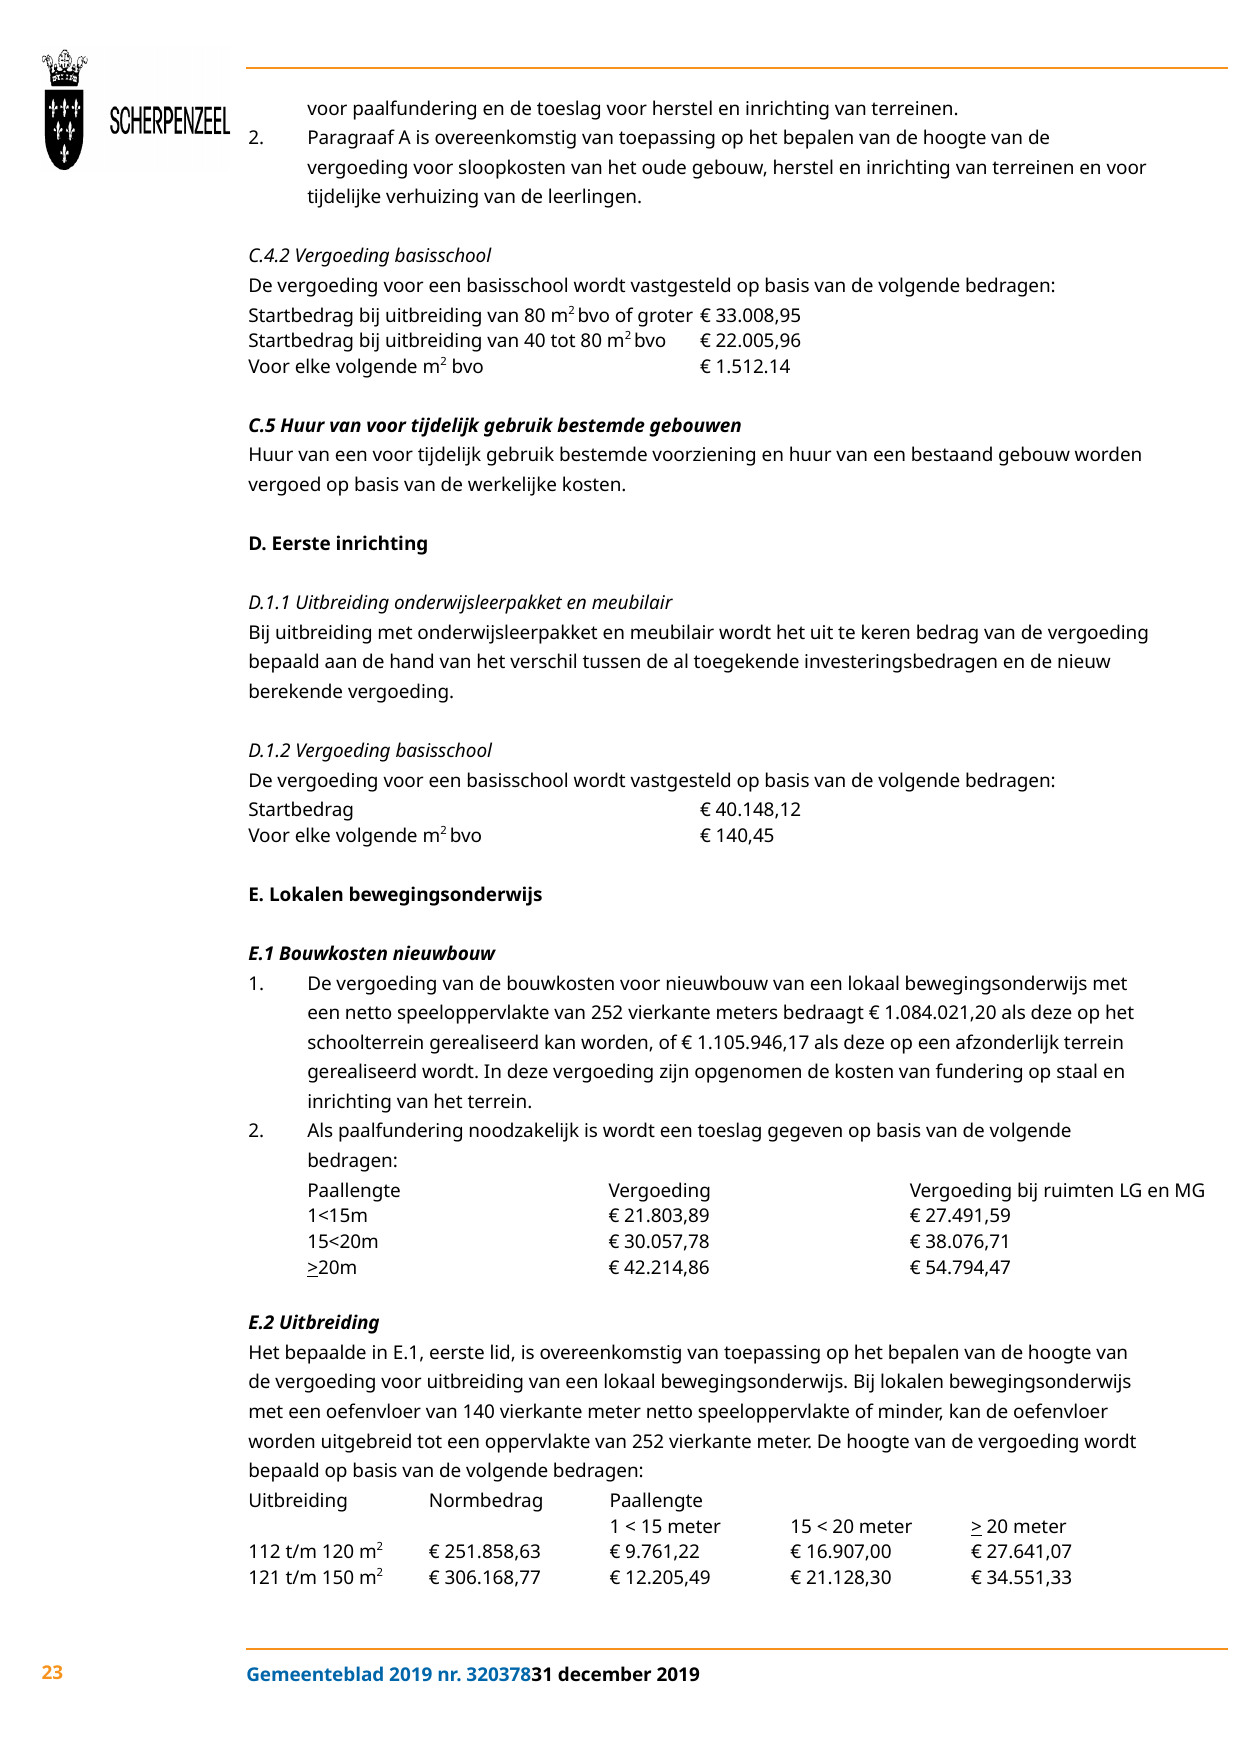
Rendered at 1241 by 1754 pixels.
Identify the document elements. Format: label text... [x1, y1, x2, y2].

table_cell 112 t/m 120 m2 [248, 1539, 429, 1564]
table_cell € 21.803,89 [608, 1203, 909, 1228]
table_cell Voor elke volgende m2 bvo [248, 354, 700, 379]
table_cell 15<20m [307, 1228, 608, 1254]
text E.2 Uitbreiding [248, 1309, 1152, 1335]
text De vergoeding voor een basisschool wordt vastgesteld op basis van de volgende bedragen: [248, 272, 1152, 298]
table_header Uitbreiding [248, 1487, 429, 1538]
table_header Vergoeding [608, 1177, 909, 1203]
text Huur van een voor tijdelijk gebruik bestemde voorziening en huur van een bestaand gebouw worden vergoed op basis van de werkelijke kosten. [248, 442, 1152, 497]
table_cell € 1.512.14 [700, 354, 1152, 379]
table_cell 1 < 15 meter [609, 1513, 790, 1538]
text D.1.1 Uitbreiding onderwijsleerpakket en meubilair [248, 589, 1152, 615]
text D. Eerste inrichting [248, 530, 1152, 556]
table_cell € 21.128,30 [790, 1564, 971, 1590]
table_header Normbedrag [429, 1487, 609, 1538]
text C.5 Huur van voor tijdelijk gebruik bestemde gebouwen [248, 412, 1152, 438]
table_cell >20m [307, 1254, 608, 1280]
text De vergoeding voor een basisschool wordt vastgesteld op basis van de volgende bedragen: [248, 767, 1152, 793]
picture [41, 47, 231, 172]
table_cell € 30.057,78 [608, 1228, 909, 1254]
table_cell 121 t/m 150 m2 [248, 1564, 429, 1590]
text Bij uitbreiding met onderwijsleerpakket en meubilair wordt het uit te keren bedrag van de vergoeding bepaald aan de hand van het verschil tussen de al toegekende investeringsbedragen en de nieuw berekende vergoeding. [248, 619, 1152, 704]
table_cell € 9.761,22 [609, 1539, 790, 1564]
table_header € 33.008,95 [700, 302, 1152, 328]
text C.4.2 Vergoeding basisschool [248, 243, 1152, 268]
table_cell € 22.005,96 [700, 328, 1152, 353]
table_cell Voor elke volgende m2 bvo [248, 823, 700, 848]
table_header Paallengte [609, 1487, 1152, 1513]
list voor paalfundering en de toeslag voor herstel en inrichting van terreinen. [248, 95, 1152, 121]
text Het bepaalde in E.1, eerste lid, is overeenkomstig van toepassing op het bepalen van de hoogte van de vergoeding voor uitbreiding van een lokaal bewegingsonderwijs. Bij lokalen bewegingsonderwijs met een oefenvloer van 140 vierkante meter netto speeloppervlakte of minder, kan de oefenvloer worden uitgebreid tot een oppervlakte van 252 vierkante meter. De hoogte van de vergoeding wordt bepaald op basis van de volgende bedragen: [248, 1339, 1152, 1483]
list Paragraaf A is overeenkomstig van toepassing op het bepalen van de hoogte van de vergoeding voor sloopkosten van het oude gebouw, herstel en inrichting van terreinen en voor tijdelijke verhuizing van de leerlingen. [248, 124, 1152, 209]
table_header Startbedrag bij uitbreiding van 80 m2 bvo of groter [248, 302, 700, 328]
list Als paalfundering noodzakelijk is wordt een toeslag gegeven op basis van de volgende bedragen: [248, 1118, 1152, 1173]
table_cell € 42.214,86 [608, 1254, 909, 1280]
table_cell 15 < 20 meter [790, 1513, 971, 1538]
table_header Vergoeding bij ruimten LG en MG [910, 1177, 1211, 1203]
table_cell € 34.551,33 [971, 1564, 1152, 1590]
table_cell € 12.205,49 [609, 1564, 790, 1590]
table_cell € 140,45 [700, 823, 1152, 848]
list De vergoeding van de bouwkosten voor nieuwbouw van een lokaal bewegingsonderwijs met een netto speeloppervlakte van 252 vierkante meters bedraagt € 1.084.021,20 als deze op het schoolterrein gerealiseerd kan worden, of € 1.105.946,17 als deze op een afzonderlijk terrein gerealiseerd wordt. In deze vergoeding zijn opgenomen de kosten van fundering op staal en inrichting van het terrein. [248, 970, 1152, 1114]
table_cell € 38.076,71 [910, 1228, 1211, 1254]
table_cell Startbedrag bij uitbreiding van 40 tot 80 m2 bvo [248, 328, 700, 353]
text E. Lokalen bewegingsonderwijs [248, 881, 1152, 907]
table_header Startbedrag [248, 797, 700, 822]
table_header € 40.148,12 [700, 797, 1152, 822]
table_cell € 27.491,59 [910, 1203, 1211, 1228]
table_cell € 251.858,63 [429, 1539, 609, 1564]
table_cell € 306.168,77 [429, 1564, 609, 1590]
text D.1.2 Vergoeding basisschool [248, 737, 1152, 763]
table_cell > 20 meter [971, 1513, 1152, 1538]
text E.1 Bouwkosten nieuwbouw [248, 940, 1152, 966]
table_cell 1<15m [307, 1203, 608, 1228]
table_cell € 54.794,47 [910, 1254, 1211, 1280]
table_header Paallengte [307, 1177, 608, 1203]
table_cell € 27.641,07 [971, 1539, 1152, 1564]
table_cell € 16.907,00 [790, 1539, 971, 1564]
